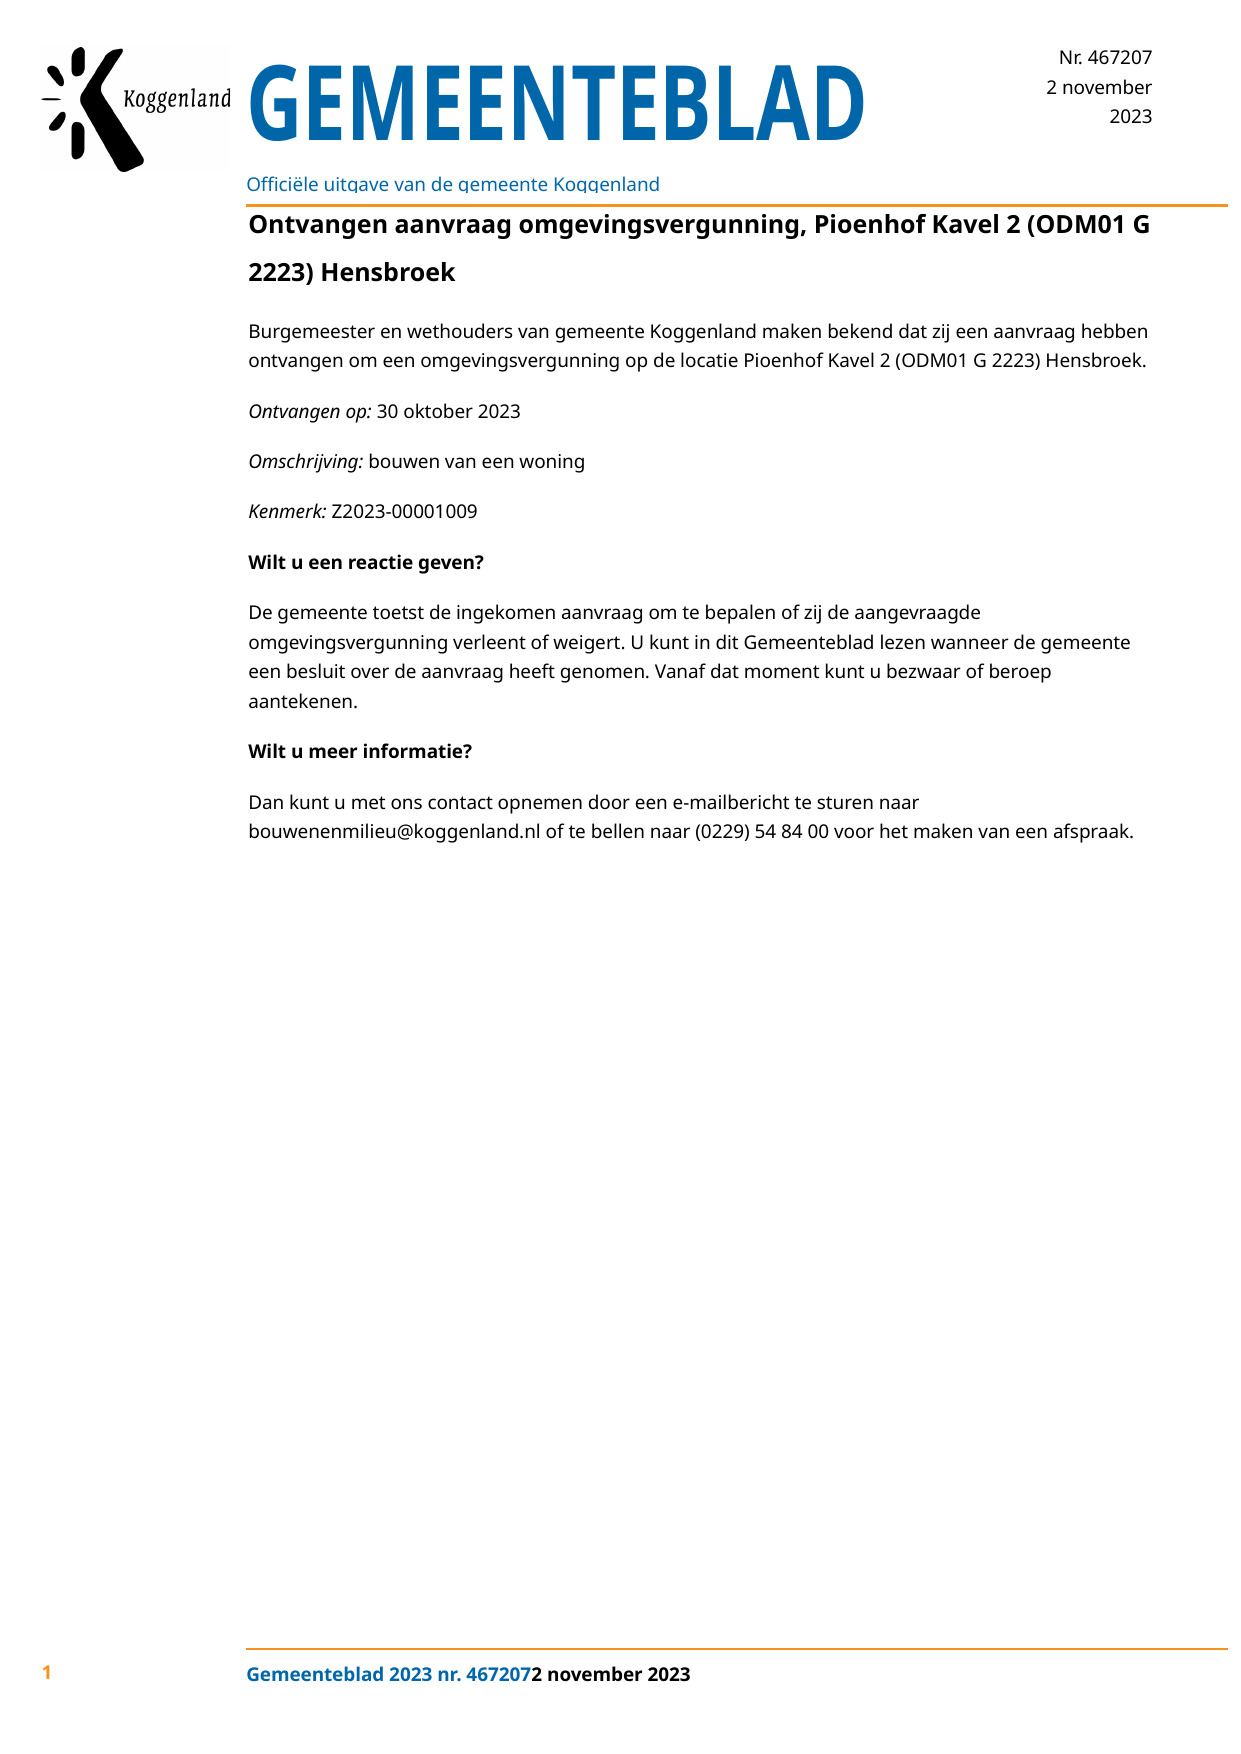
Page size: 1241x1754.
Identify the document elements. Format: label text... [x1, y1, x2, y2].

picture [41, 47, 231, 172]
text Omschrijving: bouwen van een woning [248, 448, 1152, 474]
text Burgemeester en wethouders van gemeente Koggenland maken bekend dat zij een aanvraag hebben ontvangen om een omgevingsvergunning op de locatie Pioenhof Kavel 2 (ODM01 G 2223) Hensbroek. [248, 318, 1152, 373]
text Dan kunt u met ons contact opnemen door een e-mailbericht te sturen naar bouwenenmilieu@koggenland.nl of te bellen naar (0229) 54 84 00 voor het maken van een afspraak. [248, 789, 1152, 844]
text De gemeente toetst de ingekomen aanvraag om te bepalen of zij de aangevraagde omgevingsvergunning verleent of weigert. U kunt in dit Gemeenteblad lezen wanneer de gemeente een besluit over de aanvraag heeft genomen. Vanaf dat moment kunt u bezwaar of beroep aantekenen. [248, 599, 1152, 714]
text Wilt u meer informatie? [248, 739, 1152, 764]
text Ontvangen aanvraag omgevingsvergunning, Pioenhof Kavel 2 (ODM01 G 2223) Hensbroek [248, 207, 1152, 288]
text Kenmerk: Z2023-00001009 [248, 499, 1152, 524]
text Wilt u een reactie geven? [248, 549, 1152, 575]
text Ontvangen op: 30 oktober 2023 [248, 398, 1152, 424]
